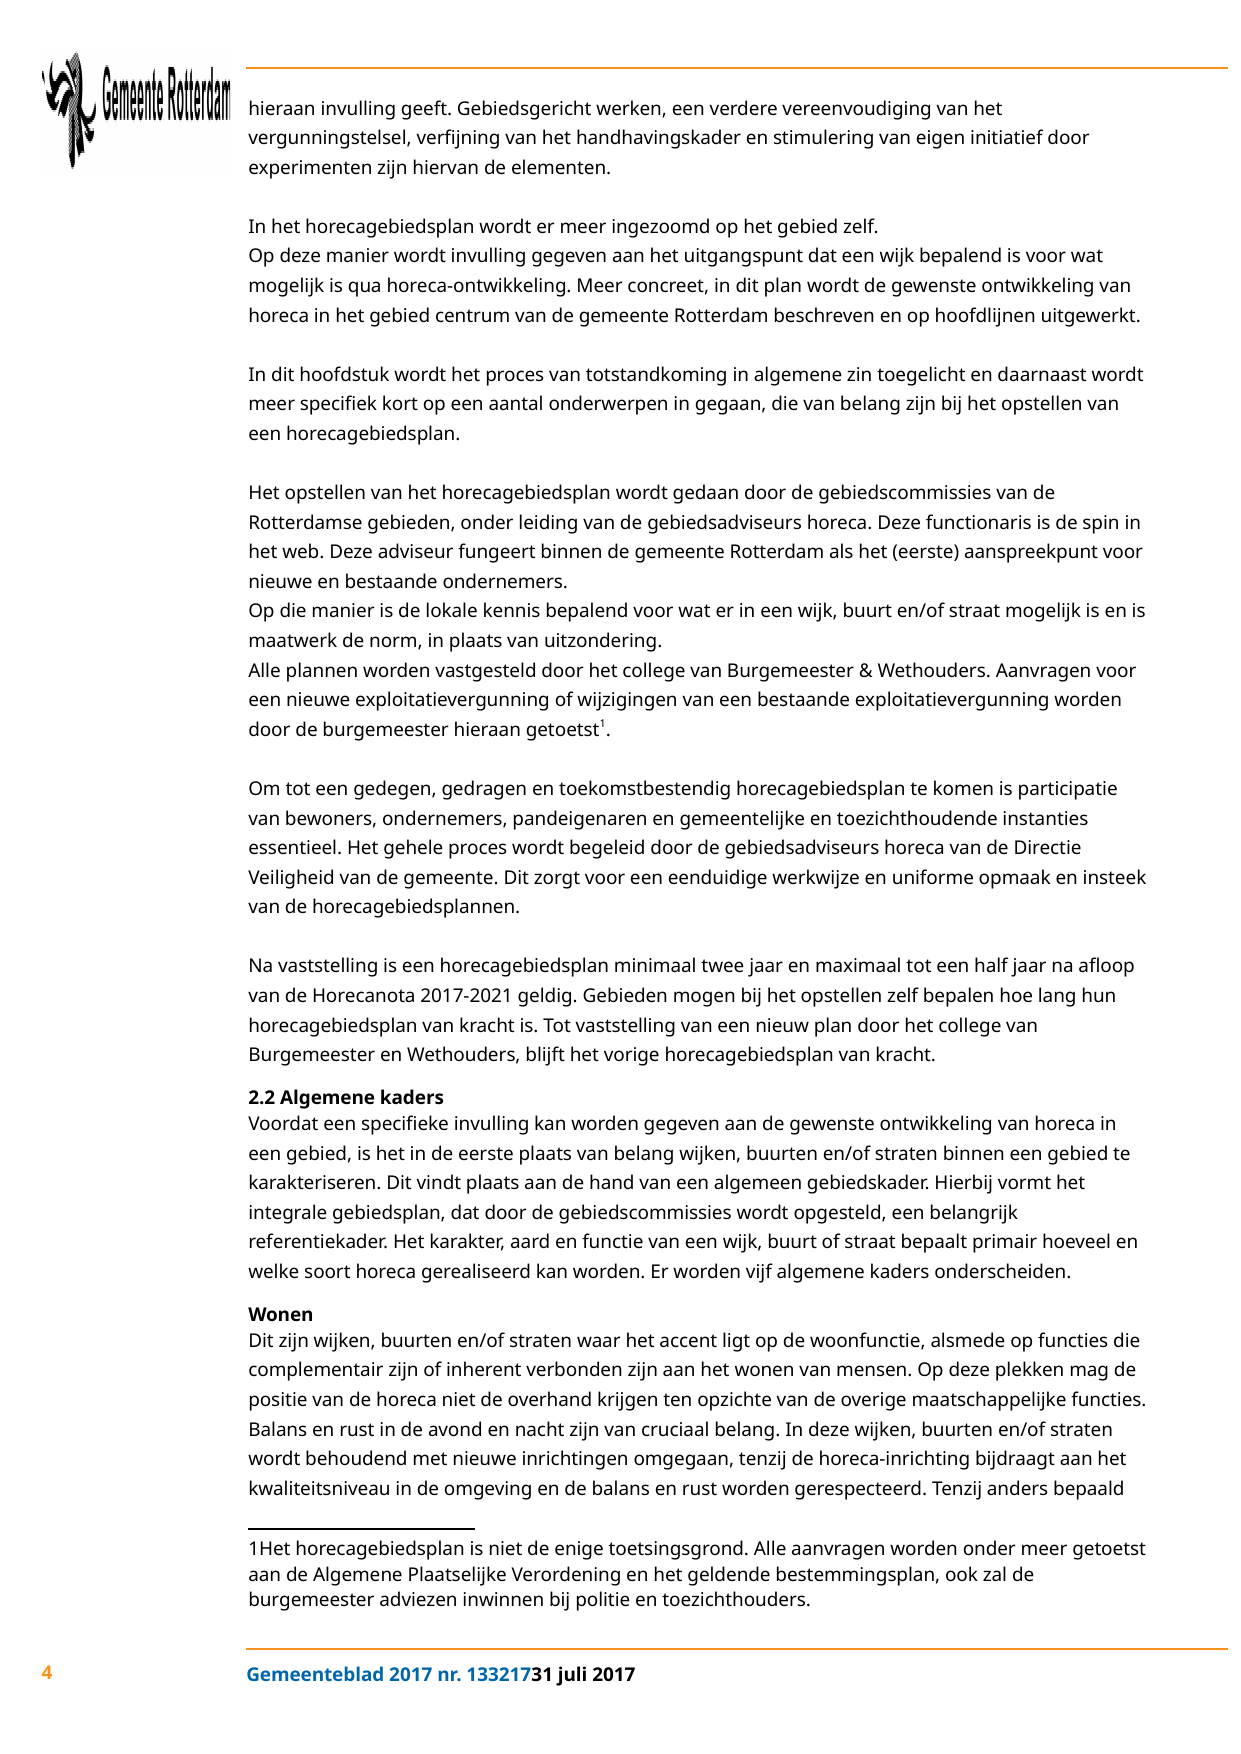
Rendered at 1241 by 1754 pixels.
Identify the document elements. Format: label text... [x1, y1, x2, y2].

text hieraan invulling geeft. Gebiedsgericht werken, een verdere vereenvoudiging van het vergunningstelsel, verfijning van het handhavingskader en stimulering van eigen initiatief door experimenten zijn hiervan de elementen. [248, 95, 1152, 180]
text Op deze manier wordt invulling gegeven aan het uitgangspunt dat een wijk bepalend is voor wat mogelijk is qua horeca-ontwikkeling. Meer concreet, in dit plan wordt de gewenste ontwikkeling van horeca in het gebied centrum van de gemeente Rotterdam beschreven en op hoofdlijnen uitgewerkt. [248, 243, 1152, 328]
text Op die manier is de lokale kennis bepalend voor wat er in een wijk, buurt en/of straat mogelijk is en is maatwerk de norm, in plaats van uitzondering. [248, 598, 1152, 653]
picture [41, 47, 231, 172]
text In dit hoofdstuk wordt het proces van totstandkoming in algemene zin toegelicht en daarnaast wordt meer specifiek kort op een aantal onderwerpen in gegaan, die van belang zijn bij het opstellen van een horecagebiedsplan. [248, 361, 1152, 446]
text 2.2 Algemene kaders [248, 1084, 1152, 1110]
text Alle plannen worden vastgesteld door het college van Burgemeester & Wethouders. Aanvragen voor een nieuwe exploitatievergunning of wijzigingen van een bestaande exploitatievergunning worden door de burgemeester hieraan getoetst. [248, 657, 1152, 742]
text In het horecagebiedsplan wordt er meer ingezoomd op het gebied zelf. [248, 213, 1152, 239]
text Het horecagebiedsplan is niet de enige toetsingsgrond. Alle aanvragen worden onder meer getoetst aan de Algemene Plaatselijke Verordening en het geldende bestemmingsplan, ook zal de burgemeester adviezen inwinnen bij politie en toezichthouders. [248, 1535, 1152, 1612]
text Wonen [248, 1301, 1152, 1327]
text Het opstellen van het horecagebiedsplan wordt gedaan door de gebiedscommissies van de Rotterdamse gebieden, onder leiding van de gebiedsadviseurs horeca. Deze functionaris is de spin in het web. Deze adviseur fungeert binnen de gemeente Rotterdam als het (eerste) aanspreekpunt voor nieuwe en bestaande ondernemers. [248, 479, 1152, 594]
text Na vaststelling is een horecagebiedsplan minimaal twee jaar en maximaal tot een half jaar na afloop van de Horecanota 2017-2021 geldig. Gebieden mogen bij het opstellen zelf bepalen hoe lang hun horecagebiedsplan van kracht is. Tot vaststelling van een nieuw plan door het college van Burgemeester en Wethouders, blijft het vorige horecagebiedsplan van kracht. [248, 953, 1152, 1067]
text Dit zijn wijken, buurten en/of straten waar het accent ligt op de woonfunctie, alsmede op functies die complementair zijn of inherent verbonden zijn aan het wonen van mensen. Op deze plekken mag de positie van de horeca niet de overhand krijgen ten opzichte van de overige maatschappelijke functies. Balans en rust in de avond en nacht zijn van cruciaal belang. In deze wijken, buurten en/of straten wordt behoudend met nieuwe inrichtingen omgegaan, tenzij de horeca-inrichting bijdraagt aan het kwaliteitsniveau in de omgeving en de balans en rust worden gerespecteerd. Tenzij anders bepaald [248, 1327, 1152, 1501]
text Om tot een gedegen, gedragen en toekomstbestendig horecagebiedsplan te komen is participatie van bewoners, ondernemers, pandeigenaren en gemeentelijke en toezichthoudende instanties essentieel. Het gehele proces wordt begeleid door de gebiedsadviseurs horeca van de Directie Veiligheid van de gemeente. Dit zorgt voor een eenduidige werkwijze en uniforme opmaak en insteek van de horecagebiedsplannen. [248, 775, 1152, 919]
text Voordat een specifieke invulling kan worden gegeven aan de gewenste ontwikkeling van horeca in een gebied, is het in de eerste plaats van belang wijken, buurten en/of straten binnen een gebied te karakteriseren. Dit vindt plaats aan de hand van een algemeen gebiedskader. Hierbij vormt het integrale gebiedsplan, dat door de gebiedscommissies wordt opgesteld, een belangrijk referentiekader. Het karakter, aard en functie van een wijk, buurt of straat bepaalt primair hoeveel en welke soort horeca gerealiseerd kan worden. Er worden vijf algemene kaders onderscheiden. [248, 1110, 1152, 1284]
